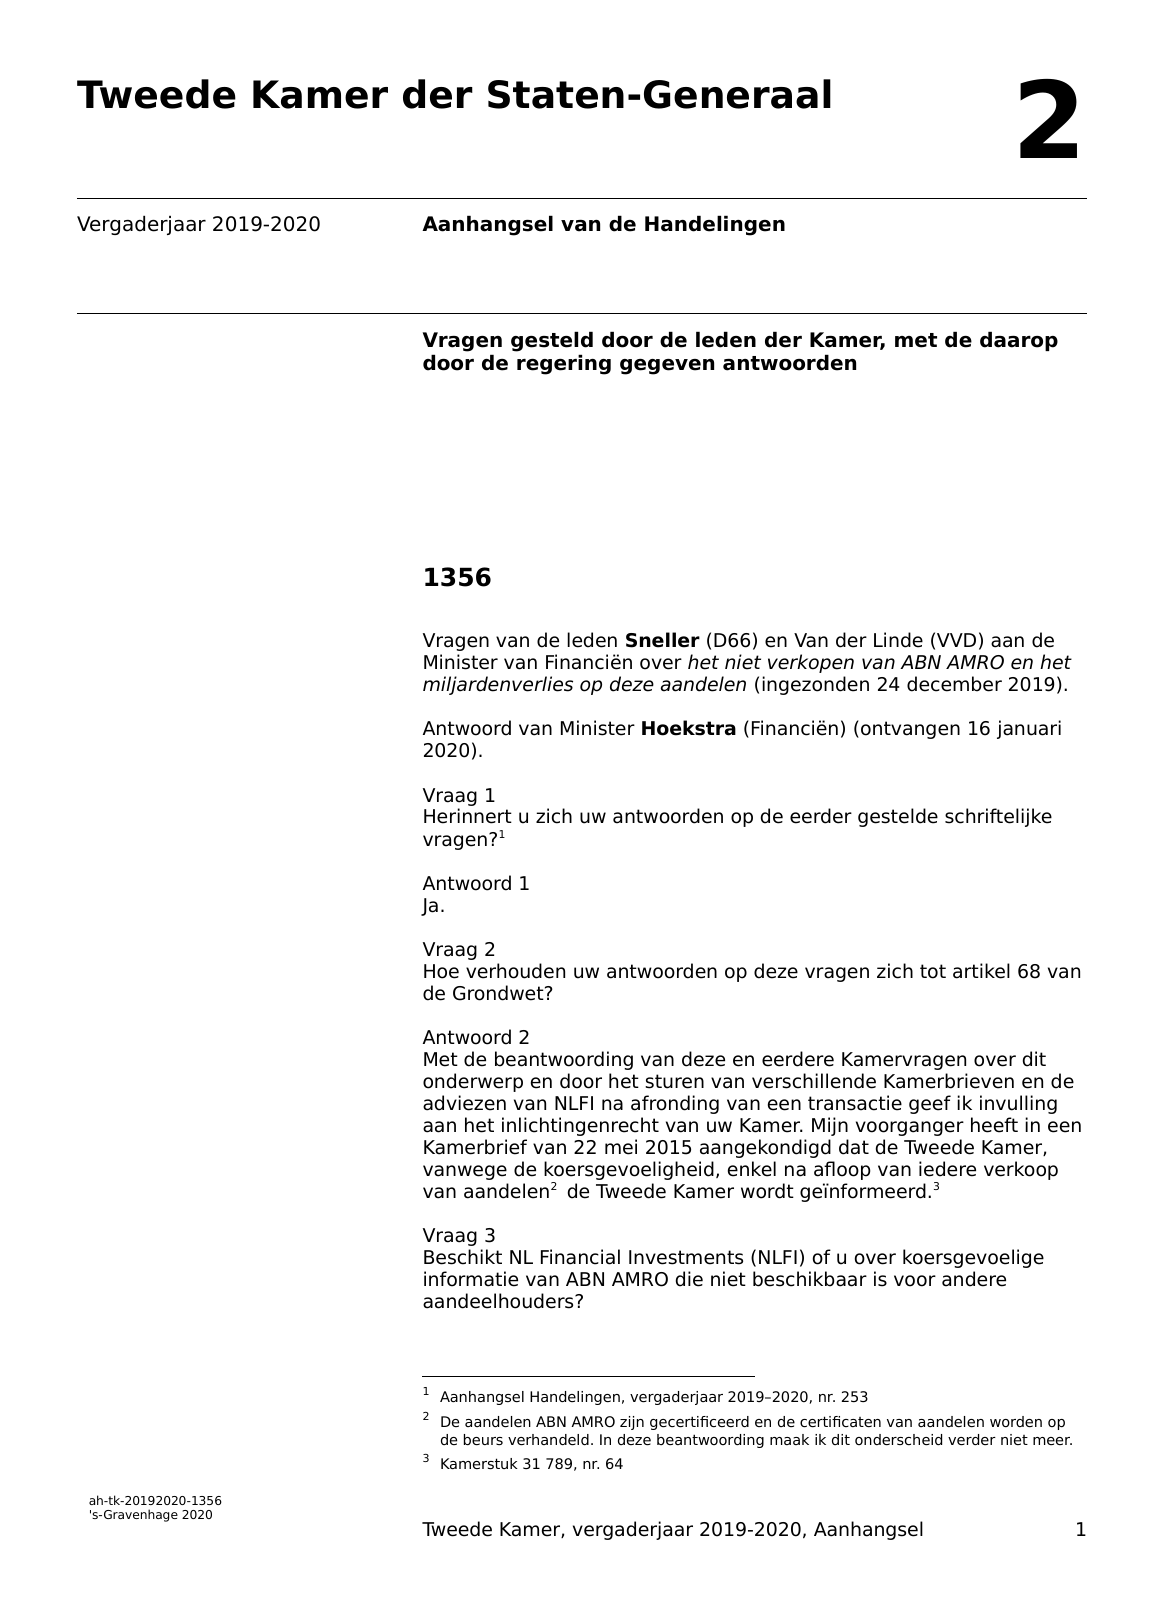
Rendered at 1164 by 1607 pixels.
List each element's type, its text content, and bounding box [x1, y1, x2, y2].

text Antwoord 1 [422, 873, 1087, 894]
text Beschikt NL Financial Investments (NLFI) of u over koersgevoelige informatie van ABN AMRO die niet beschikbaar is voor andere aandeelhouders? [422, 1247, 1087, 1313]
text ah-tk-20192020-1356 [88, 1494, 323, 1508]
text Met de beantwoording van deze en eerdere Kamervragen over dit onderwerp en door het sturen van verschillende Kamerbrieven en de adviezen van NLFI na afronding van een transactie geef ik invulling aan het inlichtingenrecht van uw Kamer. Mijn voorganger heeft in een Kamerbrief van 22 mei 2015 aangekondigd dat de Tweede Kamer, vanwege de koersgevoeligheid, enkel na afloop van iedere verkoop van aandelen de Tweede Kamer wordt geïnformeerd. [422, 1049, 1087, 1203]
text 1356 [422, 563, 1087, 592]
text De aandelen ABN AMRO zijn gecertificeerd en de certificaten van aandelen worden op de beurs verhandeld. In deze beantwoording maak ik dit onderscheid verder niet meer. [422, 1410, 1087, 1449]
text Vraag 3 [422, 1225, 1087, 1247]
text Aanhangsel Handelingen, vergaderjaar 2019–2020, nr. 253 [422, 1385, 1087, 1407]
table_cell [77, 314, 422, 375]
text Antwoord van Minister Hoekstra (Financiën) (ontvangen 16 januari 2020). [422, 718, 1087, 762]
table_header 2 [886, 59, 1087, 198]
table_cell Vergaderjaar 2019-2020 [77, 199, 422, 313]
text Vragen van de leden Sneller (D66) en Van der Linde (VVD) aan de Minister van Financiën over het niet verkopen van ABN AMRO en het miljardenverlies op deze aandelen (ingezonden 24 december 2019). [422, 630, 1087, 696]
text Antwoord 2 [422, 1027, 1087, 1049]
text Kamerstuk 31 789, nr. 64 [422, 1452, 1087, 1474]
table_cell Aanhangsel van de Handelingen [422, 199, 1087, 313]
text 's-Gravenhage 2020 [88, 1508, 323, 1522]
text Ja. [422, 894, 1087, 917]
text Hoe verhouden uw antwoorden op deze vragen zich tot artikel 68 van de Grondwet? [422, 961, 1087, 1005]
table_header Tweede Kamer der Staten-Generaal [77, 59, 886, 198]
text Herinnert u zich uw antwoorden op de eerder gestelde schriftelijke vragen? [422, 806, 1087, 850]
text Vraag 1 [422, 784, 1087, 806]
table_cell Vragen gesteld door de leden der Kamer, met de daarop door de regering gegeven antwoorden [422, 314, 1087, 375]
text Vraag 2 [422, 939, 1087, 961]
